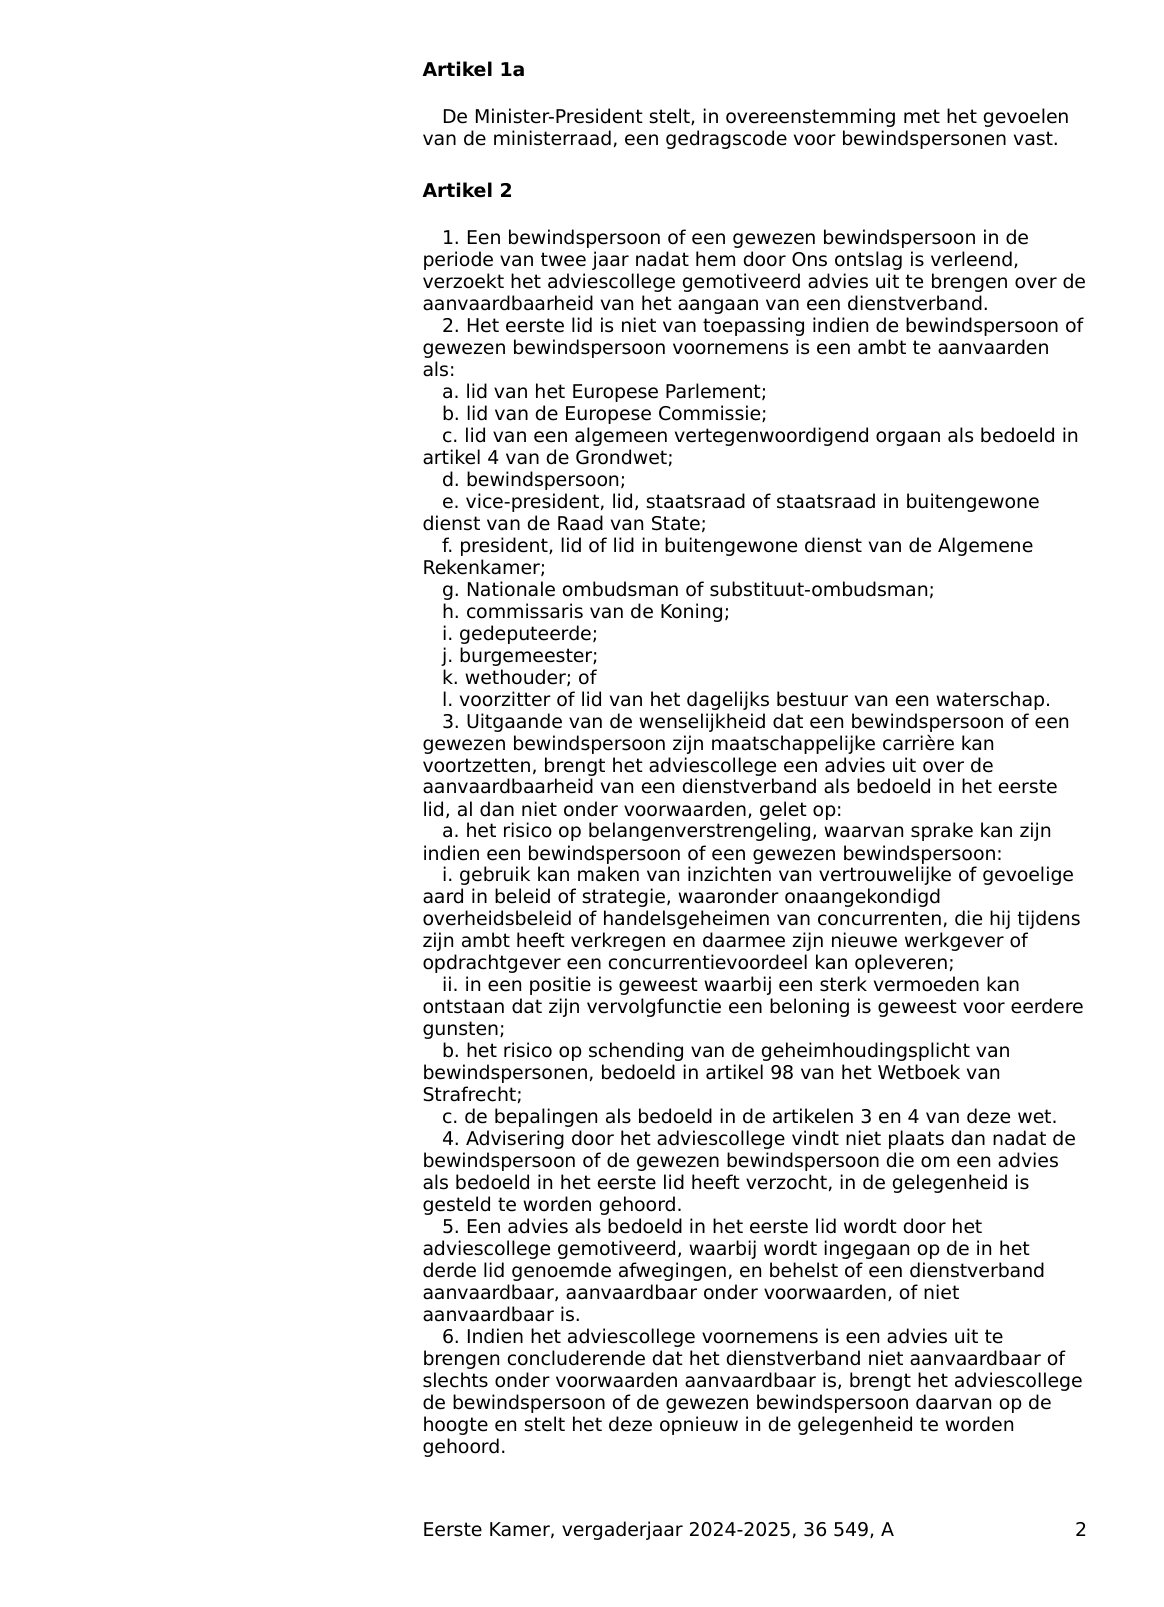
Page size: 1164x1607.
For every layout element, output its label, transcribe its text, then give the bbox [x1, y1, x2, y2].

text 1. Een bewindspersoon of een gewezen bewindspersoon in de periode van twee jaar nadat hem door Ons ontslag is verleend, verzoekt het adviescollege gemotiveerd advies uit te brengen over de aanvaardbaarheid van het aangaan van een dienstverband. [422, 227, 1087, 315]
text k. wethouder; of [422, 667, 1087, 688]
text j. burgemeester; [422, 644, 1087, 667]
text d. bewindspersoon; [422, 469, 1087, 491]
text b. het risico op schending van de geheimhoudingsplicht van bewindspersonen, bedoeld in artikel 98 van het Wetboek van Strafrecht; [422, 1040, 1087, 1106]
text i. gedeputeerde; [422, 623, 1087, 644]
text a. lid van het Europese Parlement; [422, 381, 1087, 403]
text g. Nationale ombudsman of substituut-ombudsman; [422, 579, 1087, 601]
text b. lid van de Europese Commissie; [422, 403, 1087, 425]
subtitle Artikel 1a [422, 59, 1087, 81]
text De Minister-President stelt, in overeenstemming met het gevoelen van de ministerraad, een gedragscode voor bewindspersonen vast. [422, 106, 1087, 150]
text f. president, lid of lid in buitengewone dienst van de Algemene Rekenkamer; [422, 535, 1087, 579]
text h. commissaris van de Koning; [422, 601, 1087, 623]
text i. gebruik kan maken van inzichten van vertrouwelijke of gevoelige aard in beleid of strategie, waaronder onaangekondigd overheidsbeleid of handelsgeheimen van concurrenten, die hij tijdens zijn ambt heeft verkregen en daarmee zijn nieuwe werkgever of opdrachtgever een concurrentievoordeel kan opleveren; [422, 864, 1087, 974]
text c. lid van een algemeen vertegenwoordigend orgaan als bedoeld in artikel 4 van de Grondwet; [422, 425, 1087, 469]
text ii. in een positie is geweest waarbij een sterk vermoeden kan ontstaan dat zijn vervolgfunctie een beloning is geweest voor eerdere gunsten; [422, 974, 1087, 1040]
text 5. Een advies als bedoeld in het eerste lid wordt door het adviescollege gemotiveerd, waarbij wordt ingegaan op de in het derde lid genoemde afwegingen, en behelst of een dienstverband aanvaardbaar, aanvaardbaar onder voorwaarden, of niet aanvaardbaar is. [422, 1216, 1087, 1326]
text a. het risico op belangenverstrengeling, waarvan sprake kan zijn indien een bewindspersoon of een gewezen bewindspersoon: [422, 820, 1087, 864]
text c. de bepalingen als bedoeld in de artikelen 3 en 4 van deze wet. [422, 1106, 1087, 1128]
subtitle Artikel 2 [422, 180, 1087, 202]
text 3. Uitgaande van de wenselijkheid dat een bewindspersoon of een gewezen bewindspersoon zijn maatschappelijke carrière kan voortzetten, brengt het adviescollege een advies uit over de aanvaardbaarheid van een dienstverband als bedoeld in het eerste lid, al dan niet onder voorwaarden, gelet op: [422, 711, 1087, 820]
text l. voorzitter of lid van het dagelijks bestuur van een waterschap. [422, 688, 1087, 711]
text 2. Het eerste lid is niet van toepassing indien de bewindspersoon of gewezen bewindspersoon voornemens is een ambt te aanvaarden als: [422, 315, 1087, 381]
text 4. Advisering door het adviescollege vindt niet plaats dan nadat de bewindspersoon of de gewezen bewindspersoon die om een advies als bedoeld in het eerste lid heeft verzocht, in de gelegenheid is gesteld te worden gehoord. [422, 1128, 1087, 1216]
text 6. Indien het adviescollege voornemens is een advies uit te brengen concluderende dat het dienstverband niet aanvaardbaar of slechts onder voorwaarden aanvaardbaar is, brengt het adviescollege de bewindspersoon of de gewezen bewindspersoon daarvan op de hoogte en stelt het deze opnieuw in de gelegenheid te worden gehoord. [422, 1326, 1087, 1458]
text e. vice-president, lid, staatsraad of staatsraad in buitengewone dienst van de Raad van State; [422, 491, 1087, 535]
